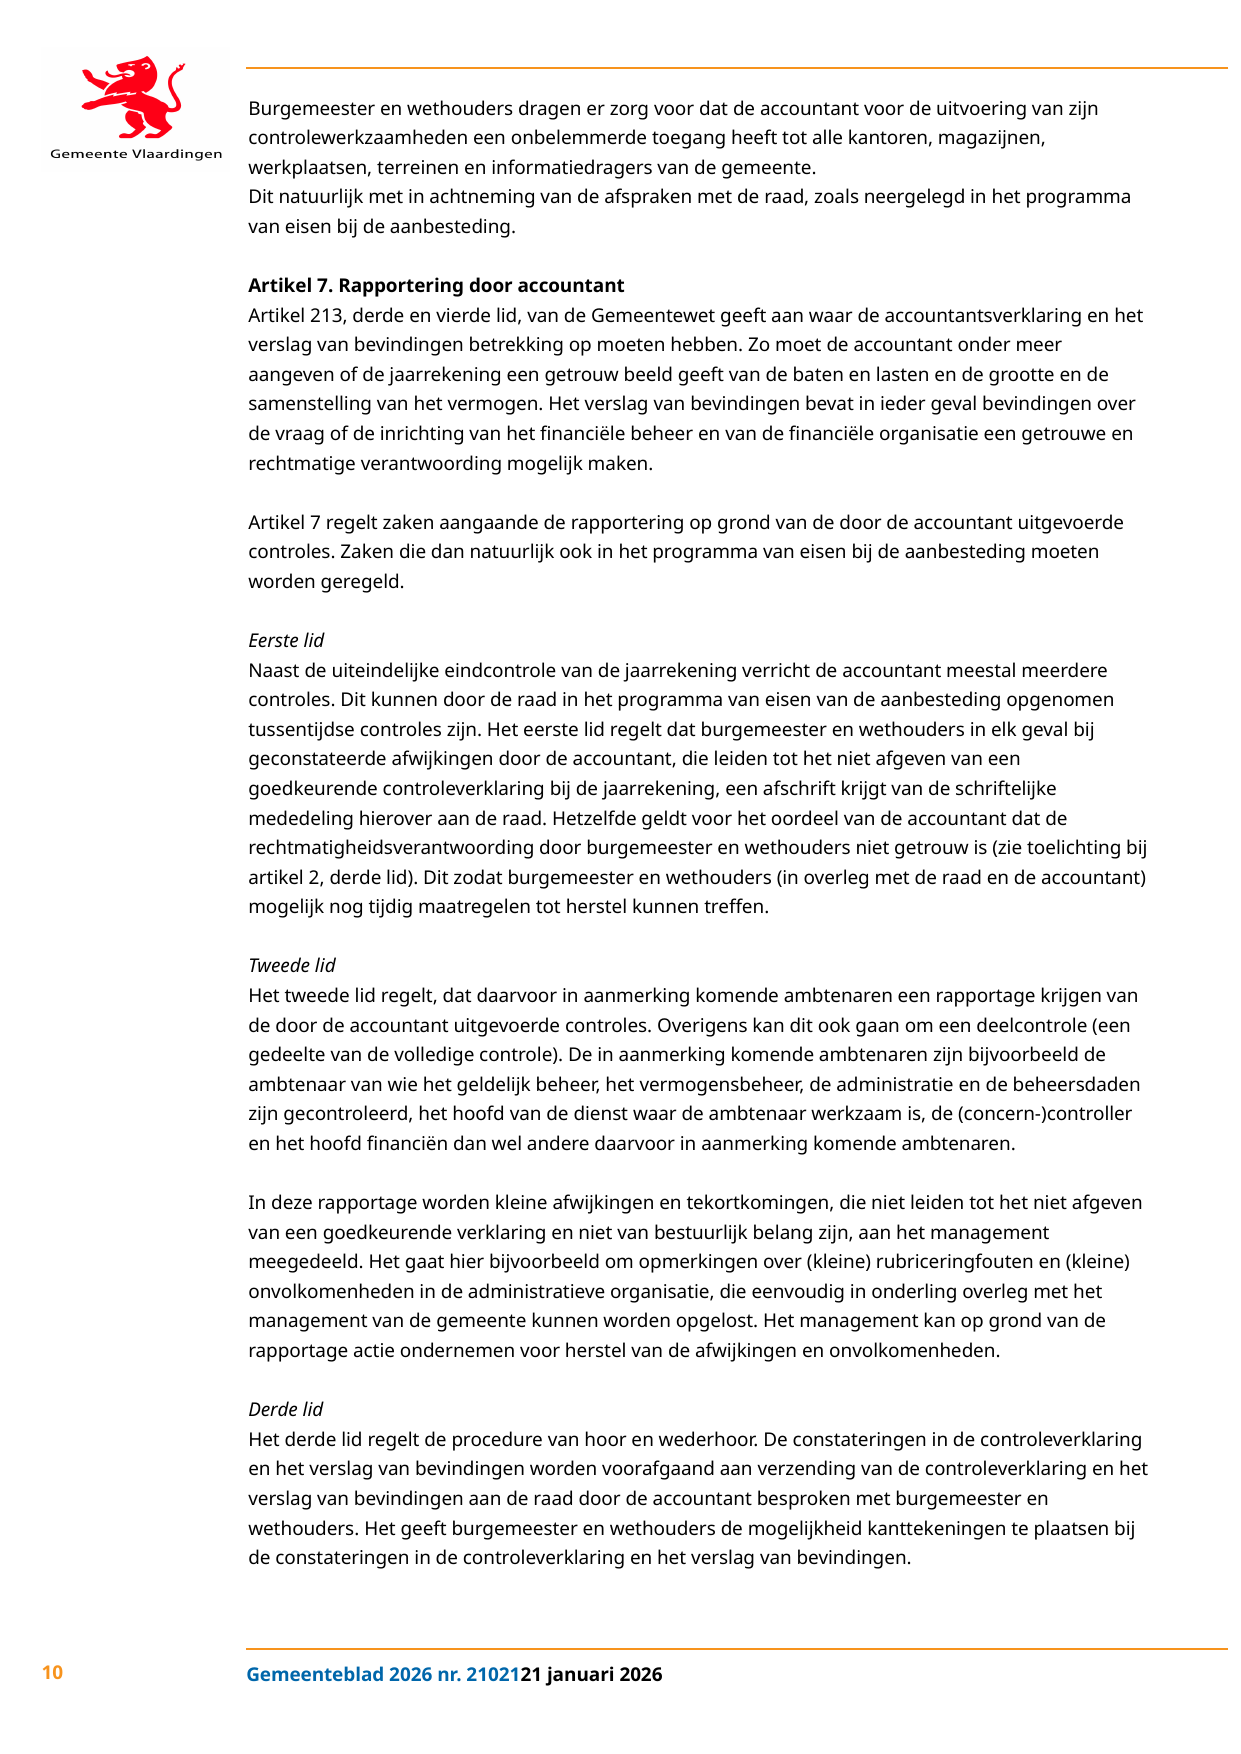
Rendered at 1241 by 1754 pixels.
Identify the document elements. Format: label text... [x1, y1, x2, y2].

text Burgemeester en wethouders dragen er zorg voor dat de accountant voor de uitvoering van zijn controlewerkzaamheden een onbelemmerde toegang heeft tot alle kantoren, magazijnen, werkplaatsen, terreinen en informatiedragers van de gemeente. [248, 95, 1152, 180]
text Artikel 213, derde en vierde lid, van de Gemeentewet geeft aan waar de accountantsverklaring en het verslag van bevindingen betrekking op moeten hebben. Zo moet de accountant onder meer aangeven of de jaarrekening een getrouw beeld geeft van de baten en lasten en de grootte en de samenstelling van het vermogen. Het verslag van bevindingen bevat in ieder geval bevindingen over de vraag of de inrichting van het financiële beheer en van de financiële organisatie een getrouwe en rechtmatige verantwoording mogelijk maken. [248, 302, 1152, 476]
text Het tweede lid regelt, dat daarvoor in aanmerking komende ambtenaren een rapportage krijgen van de door de accountant uitgevoerde controles. Overigens kan dit ook gaan om een deelcontrole (een gedeelte van de volledige controle). De in aanmerking komende ambtenaren zijn bijvoorbeeld de ambtenaar van wie het geldelijk beheer, het vermogensbeheer, de administratie en de beheersdaden zijn gecontroleerd, het hoofd van de dienst waar de ambtenaar werkzaam is, de (concern-)controller en het hoofd financiën dan wel andere daarvoor in aanmerking komende ambtenaren. [248, 982, 1152, 1156]
text Artikel 7 regelt zaken aangaande de rapportering op grond van de door de accountant uitgevoerde controles. Zaken die dan natuurlijk ook in het programma van eisen bij de aanbesteding moeten worden geregeld. [248, 509, 1152, 594]
text Derde lid [248, 1396, 1152, 1422]
text Dit natuurlijk met in achtneming van de afspraken met de raad, zoals neergelegd in het programma van eisen bij de aanbesteding. [248, 183, 1152, 239]
text Eerste lid [248, 627, 1152, 653]
text Naast de uiteindelijke eindcontrole van de jaarrekening verricht de accountant meestal meerdere controles. Dit kunnen door de raad in het programma van eisen van de aanbesteding opgenomen tussentijdse controles zijn. Het eerste lid regelt dat burgemeester en wethouders in elk geval bij geconstateerde afwijkingen door de accountant, die leiden tot het niet afgeven van een goedkeurende controleverklaring bij de jaarrekening, een afschrift krijgt van de schriftelijke mededeling hierover aan de raad. Hetzelfde geldt voor het oordeel van de accountant dat de rechtmatigheidsverantwoording door burgemeester en wethouders niet getrouw is (zie toelichting bij artikel 2, derde lid). Dit zodat burgemeester en wethouders (in overleg met de raad en de accountant) mogelijk nog tijdig maatregelen tot herstel kunnen treffen. [248, 657, 1152, 919]
text Artikel 7. Rapportering door accountant [248, 272, 1152, 298]
text Tweede lid [248, 953, 1152, 978]
text In deze rapportage worden kleine afwijkingen en tekortkomingen, die niet leiden tot het niet afgeven van een goedkeurende verklaring en niet van bestuurlijk belang zijn, aan het management meegedeeld. Het gaat hier bijvoorbeeld om opmerkingen over (kleine) rubriceringfouten en (kleine) onvolkomenheden in de administratieve organisatie, die eenvoudig in onderling overleg met het management van de gemeente kunnen worden opgelost. Het management kan op grond van de rapportage actie ondernemen voor herstel van de afwijkingen en onvolkomenheden. [248, 1189, 1152, 1363]
text Het derde lid regelt de procedure van hoor en wederhoor. De constateringen in de controleverklaring en het verslag van bevindingen worden voorafgaand aan verzending van de controleverklaring en het verslag van bevindingen aan de raad door de accountant besproken met burgemeester en wethouders. Het geeft burgemeester en wethouders de mogelijkheid kanttekeningen te plaatsen bij de constateringen in de controleverklaring en het verslag van bevindingen. [248, 1426, 1152, 1570]
picture [41, 47, 231, 172]
